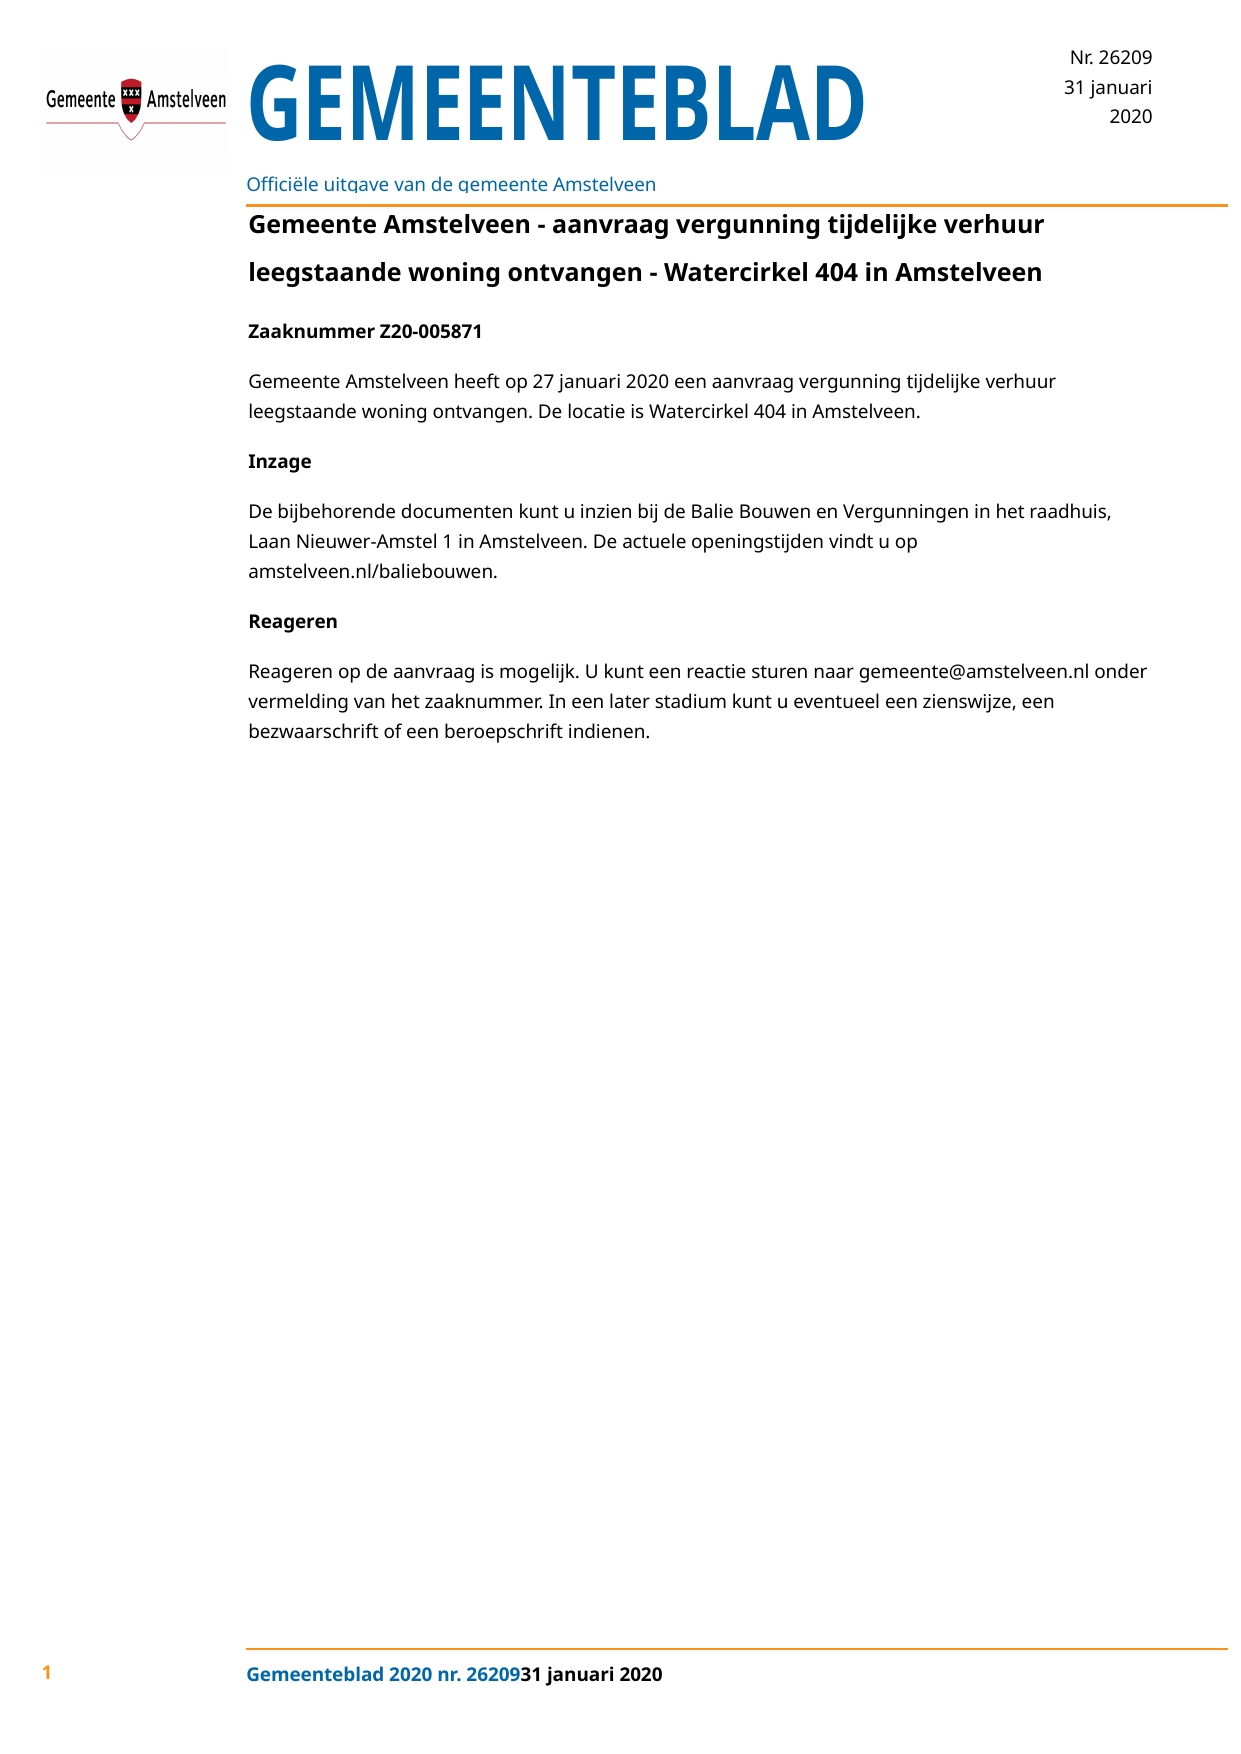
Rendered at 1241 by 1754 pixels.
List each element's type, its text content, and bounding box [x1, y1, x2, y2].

text Gemeente Amstelveen heeft op 27 januari 2020 een aanvraag vergunning tijdelijke verhuur leegstaande woning ontvangen. De locatie is Watercirkel 404 in Amstelveen. [248, 368, 1152, 424]
text Reageren [248, 608, 1152, 634]
text Zaaknummer Z20-005871 [248, 318, 1152, 344]
text Reageren op de aanvraag is mogelijk. U kunt een reactie sturen naar gemeente@amstelveen.nl onder vermelding van het zaaknummer. In een later stadium kunt u eventueel een zienswijze, een bezwaarschrift of een beroepschrift indienen. [248, 659, 1152, 744]
text Gemeente Amstelveen - aanvraag vergunning tijdelijke verhuur leegstaande woning ontvangen - Watercirkel 404 in Amstelveen [248, 207, 1152, 288]
text De bijbehorende documenten kunt u inzien bij de Balie Bouwen en Vergunningen in het raadhuis, Laan Nieuwer-Amstel 1 in Amstelveen. De actuele openingstijden vindt u op amstelveen.nl/baliebouwen. [248, 499, 1152, 584]
text Inzage [248, 448, 1152, 474]
picture [41, 47, 231, 172]
